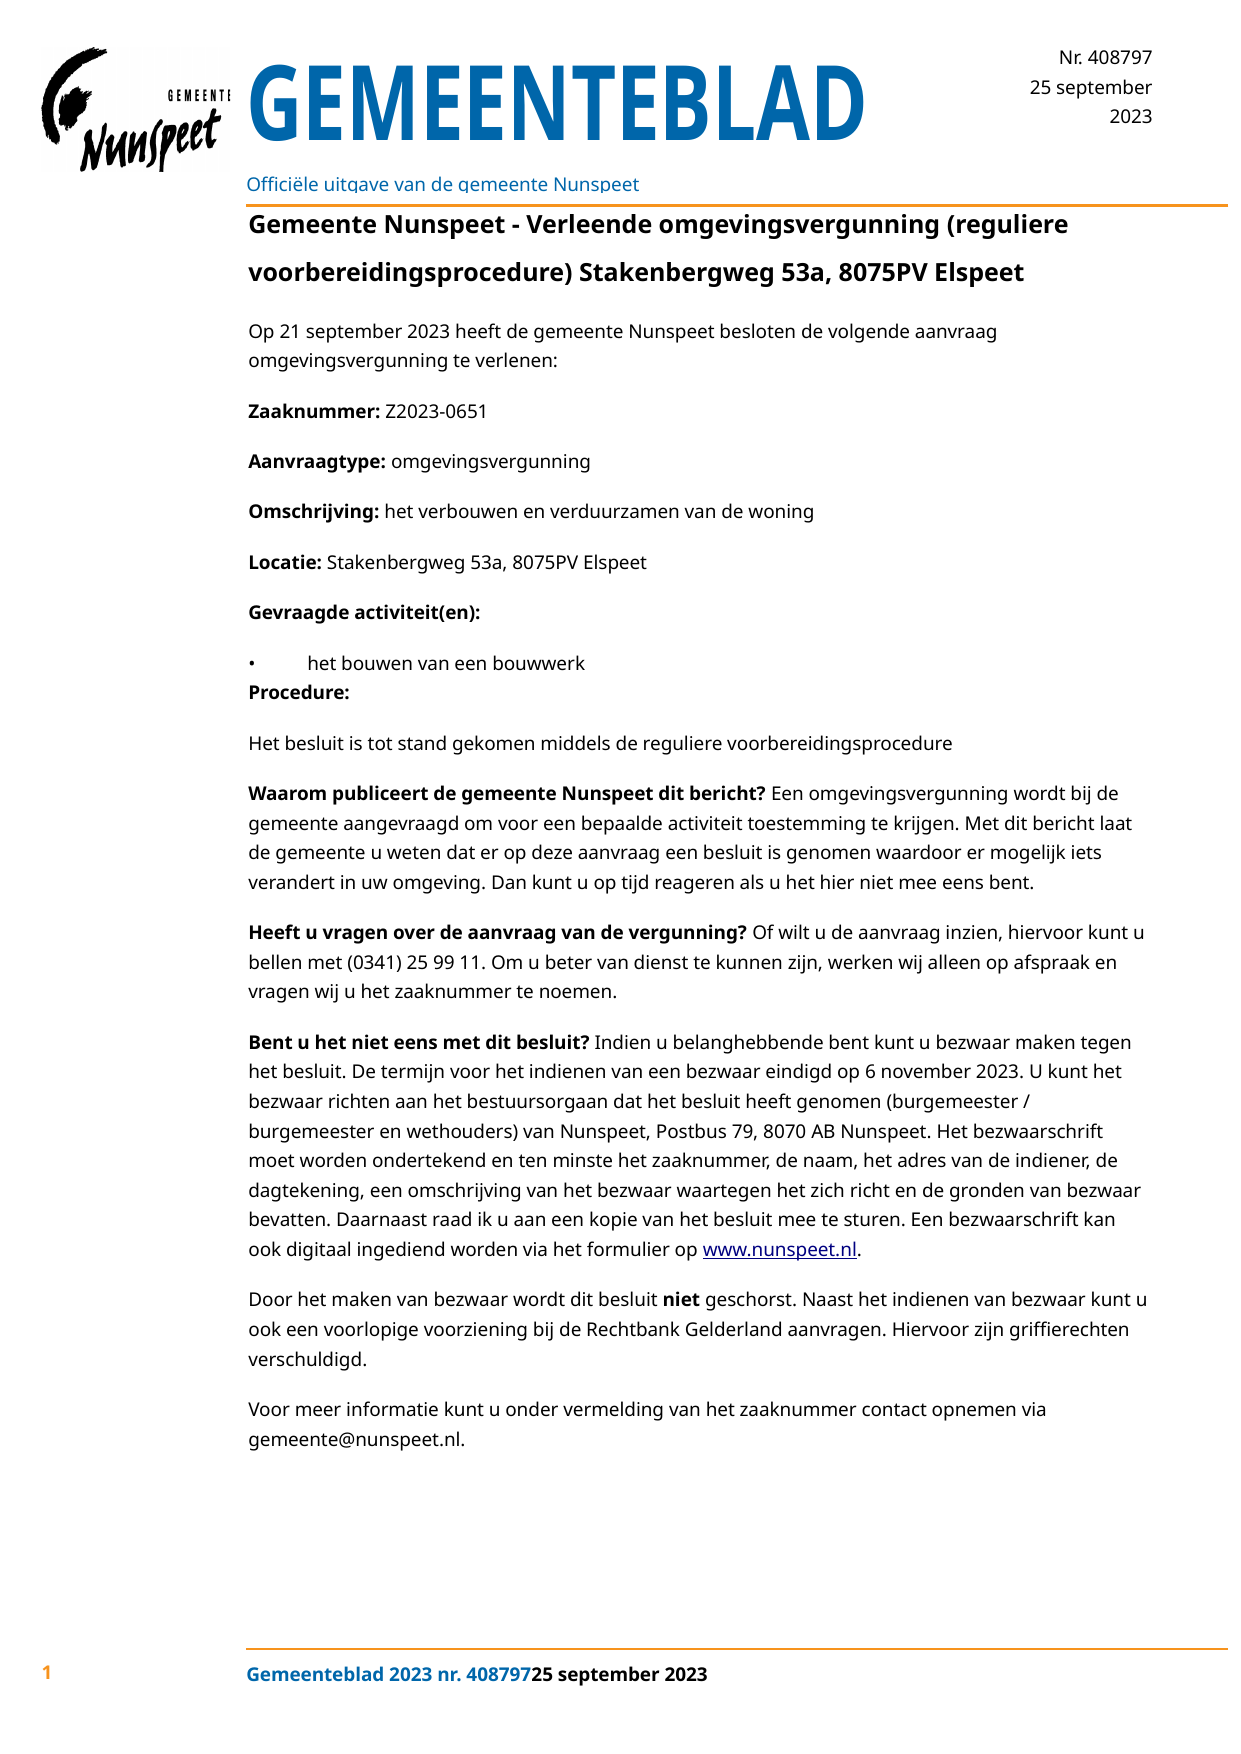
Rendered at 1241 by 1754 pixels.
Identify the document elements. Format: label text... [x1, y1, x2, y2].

list het bouwen van een bouwwerk [248, 650, 1152, 676]
picture [41, 47, 231, 172]
text Omschrijving: het verbouwen en verduurzamen van de woning [248, 499, 1152, 524]
text Aanvraagtype: omgevingsvergunning [248, 448, 1152, 474]
text Het besluit is tot stand gekomen middels de reguliere voorbereidingsprocedure [248, 730, 1152, 756]
text Zaaknummer: Z2023-0651 [248, 398, 1152, 424]
text Gevraagde activiteit(en): [248, 599, 1152, 625]
text Bent u het niet eens met dit besluit? Indien u belanghebbende bent kunt u bezwaar maken tegen het besluit. De termijn voor het indienen van een bezwaar eindigd op 6 november 2023. U kunt het bezwaar richten aan het bestuursorgaan dat het besluit heeft genomen (burgemeester / burgemeester en wethouders) van Nunspeet, Postbus 79, 8070 AB Nunspeet. Het bezwaarschrift moet worden ondertekend en ten minste het zaaknummer, de naam, het adres van de indiener, de dagtekening, een omschrijving van het bezwaar waartegen het zich richt en de gronden van bezwaar bevatten. Daarnaast raad ik u aan een kopie van het besluit mee te sturen. Een bezwaarschrift kan ook digitaal ingediend worden via het formulier op www.nunspeet.nl. [248, 1029, 1152, 1262]
text Op 21 september 2023 heeft de gemeente Nunspeet besloten de volgende aanvraag omgevingsvergunning te verlenen: [248, 318, 1152, 373]
text Door het maken van bezwaar wordt dit besluit niet geschorst. Naast het indienen van bezwaar kunt u ook een voorlopige voorziening bij de Rechtbank Gelderland aanvragen. Hiervoor zijn griffierechten verschuldigd. [248, 1287, 1152, 1372]
text Locatie: Stakenbergweg 53a, 8075PV Elspeet [248, 549, 1152, 575]
text Voor meer informatie kunt u onder vermelding van het zaaknummer contact opnemen via gemeente@nunspeet.nl. [248, 1396, 1152, 1452]
text Gemeente Nunspeet - Verleende omgevingsvergunning (reguliere voorbereidingsprocedure) Stakenbergweg 53a, 8075PV Elspeet [248, 207, 1152, 288]
text Procedure: [248, 679, 1152, 705]
text Waarom publiceert de gemeente Nunspeet dit bericht? Een omgevingsvergunning wordt bij de gemeente aangevraagd om voor een bepaalde activiteit toestemming te krijgen. Met dit bericht laat de gemeente u weten dat er op deze aanvraag een besluit is genomen waardoor er mogelijk iets verandert in uw omgeving. Dan kunt u op tijd reageren als u het hier niet mee eens bent. [248, 780, 1152, 895]
text Heeft u vragen over de aanvraag van de vergunning? Of wilt u de aanvraag inzien, hiervoor kunt u bellen met (0341) 25 99 11. Om u beter van dienst te kunnen zijn, werken wij alleen op afspraak en vragen wij u het zaaknummer te noemen. [248, 919, 1152, 1004]
